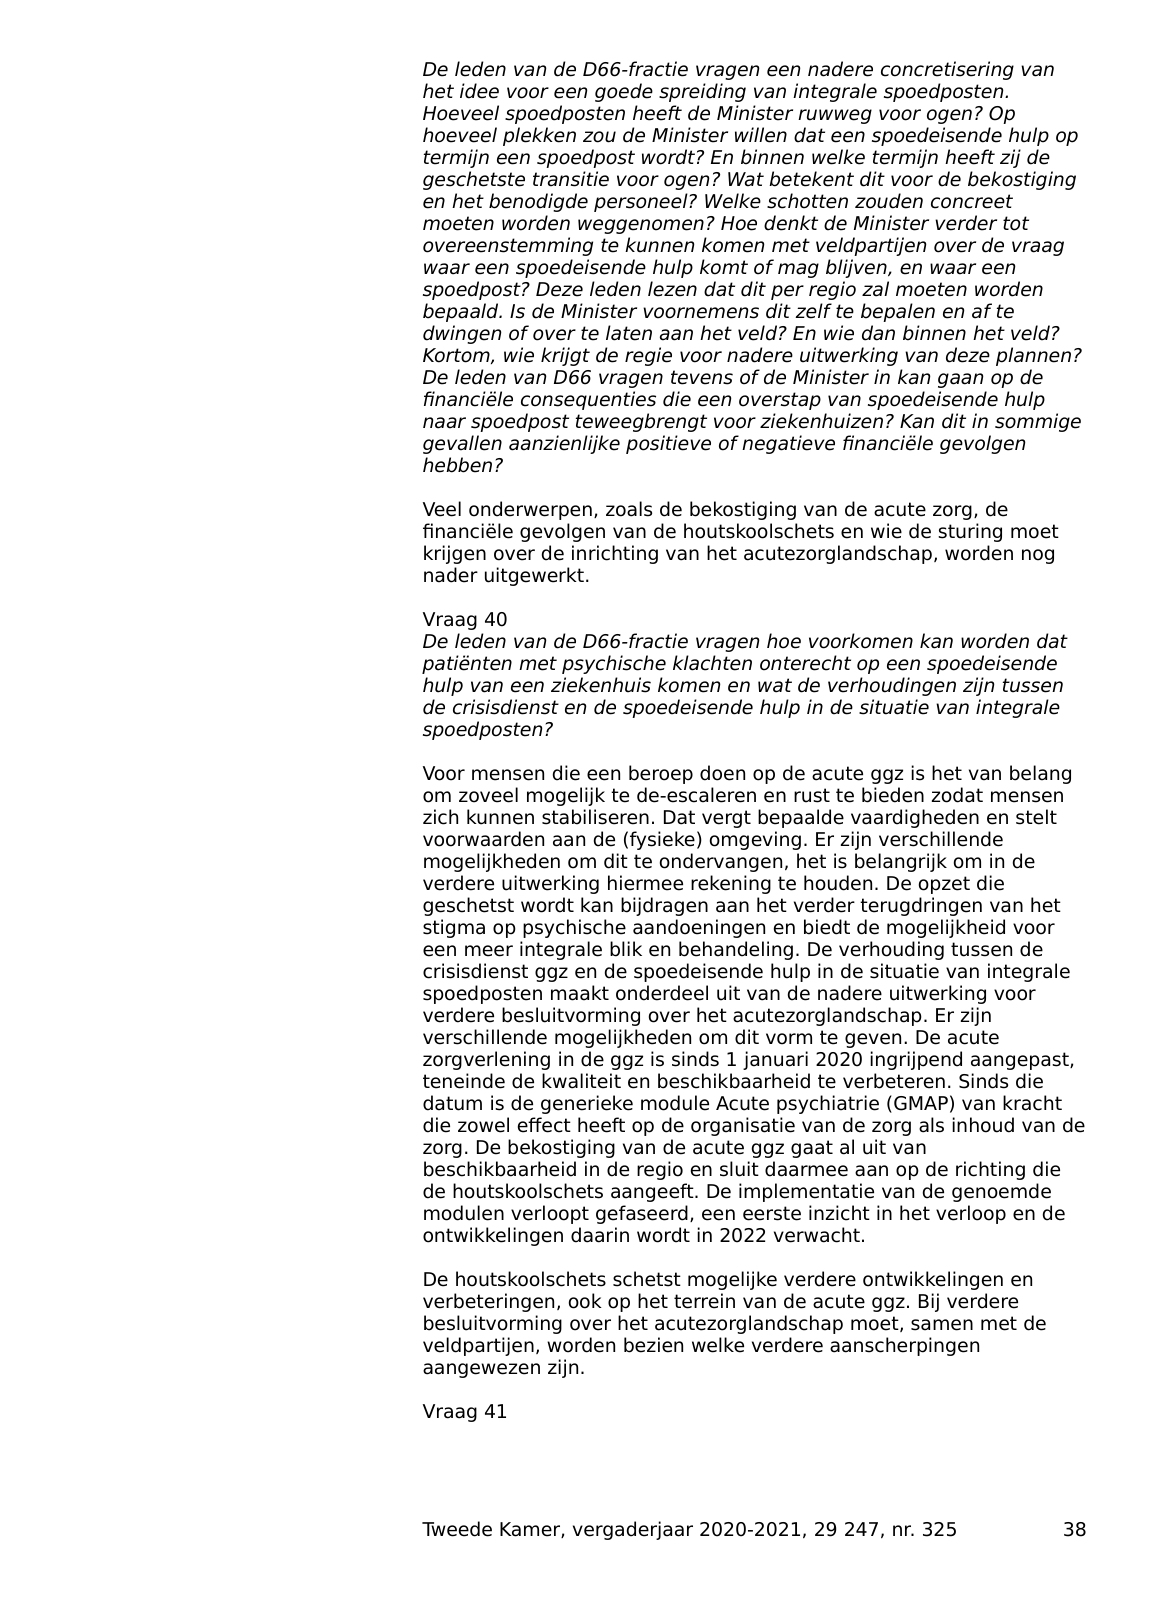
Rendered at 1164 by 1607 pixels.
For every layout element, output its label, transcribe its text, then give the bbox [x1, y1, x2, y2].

text Voor mensen die een beroep doen op de acute ggz is het van belang om zoveel mogelijk te de-escaleren en rust te bieden zodat mensen zich kunnen stabiliseren. Dat vergt bepaalde vaardigheden en stelt voorwaarden aan de (fysieke) omgeving. Er zijn verschillende mogelijkheden om dit te ondervangen, het is belangrijk om in de verdere uitwerking hiermee rekening te houden. De opzet die geschetst wordt kan bijdragen aan het verder terugdringen van het stigma op psychische aandoeningen en biedt de mogelijkheid voor een meer integrale blik en behandeling. De verhouding tussen de crisisdienst ggz en de spoedeisende hulp in de situatie van integrale spoedposten maakt onderdeel uit van de nadere uitwerking voor verdere besluitvorming over het acutezorglandschap. Er zijn verschillende mogelijkheden om dit vorm te geven. De acute zorgverlening in de ggz is sinds 1 januari 2020 ingrijpend aangepast, teneinde de kwaliteit en beschikbaarheid te verbeteren. Sinds die datum is de generieke module Acute psychiatrie (GMAP) van kracht die zowel effect heeft op de organisatie van de zorg als inhoud van de zorg. De bekostiging van de acute ggz gaat al uit van beschikbaarheid in de regio en sluit daarmee aan op de richting die de houtskoolschets aangeeft. De implementatie van de genoemde modulen verloopt gefaseerd, een eerste inzicht in het verloop en de ontwikkelingen daarin wordt in 2022 verwacht. [422, 763, 1087, 1247]
text Veel onderwerpen, zoals de bekostiging van de acute zorg, de financiële gevolgen van de houtskoolschets en wie de sturing moet krijgen over de inrichting van het acutezorglandschap, worden nog nader uitgewerkt. [422, 499, 1087, 587]
text Vraag 40 [422, 609, 1087, 631]
text De leden van de D66-fractie vragen hoe voorkomen kan worden dat patiënten met psychische klachten onterecht op een spoedeisende hulp van een ziekenhuis komen en wat de verhoudingen zijn tussen de crisisdienst en de spoedeisende hulp in de situatie van integrale spoedposten? [422, 631, 1087, 741]
text De houtskoolschets schetst mogelijke verdere ontwikkelingen en verbeteringen, ook op het terrein van de acute ggz. Bij verdere besluitvorming over het acutezorglandschap moet, samen met de veldpartijen, worden bezien welke verdere aanscherpingen aangewezen zijn. [422, 1269, 1087, 1379]
text De leden van de D66-fractie vragen een nadere concretisering van het idee voor een goede spreiding van integrale spoedposten. Hoeveel spoedposten heeft de Minister ruwweg voor ogen? Op hoeveel plekken zou de Minister willen dat een spoedeisende hulp op termijn een spoedpost wordt? En binnen welke termijn heeft zij de geschetste transitie voor ogen? Wat betekent dit voor de bekostiging en het benodigde personeel? Welke schotten zouden concreet moeten worden weggenomen? Hoe denkt de Minister verder tot overeenstemming te kunnen komen met veldpartijen over de vraag waar een spoedeisende hulp komt of mag blijven, en waar een spoedpost? Deze leden lezen dat dit per regio zal moeten worden bepaald. Is de Minister voornemens dit zelf te bepalen en af te dwingen of over te laten aan het veld? En wie dan binnen het veld? Kortom, wie krijgt de regie voor nadere uitwerking van deze plannen? De leden van D66 vragen tevens of de Minister in kan gaan op de financiële consequenties die een overstap van spoedeisende hulp naar spoedpost teweegbrengt voor ziekenhuizen? Kan dit in sommige gevallen aanzienlijke positieve of negatieve financiële gevolgen hebben? [422, 59, 1087, 477]
text Vraag 41 [422, 1401, 1087, 1423]
